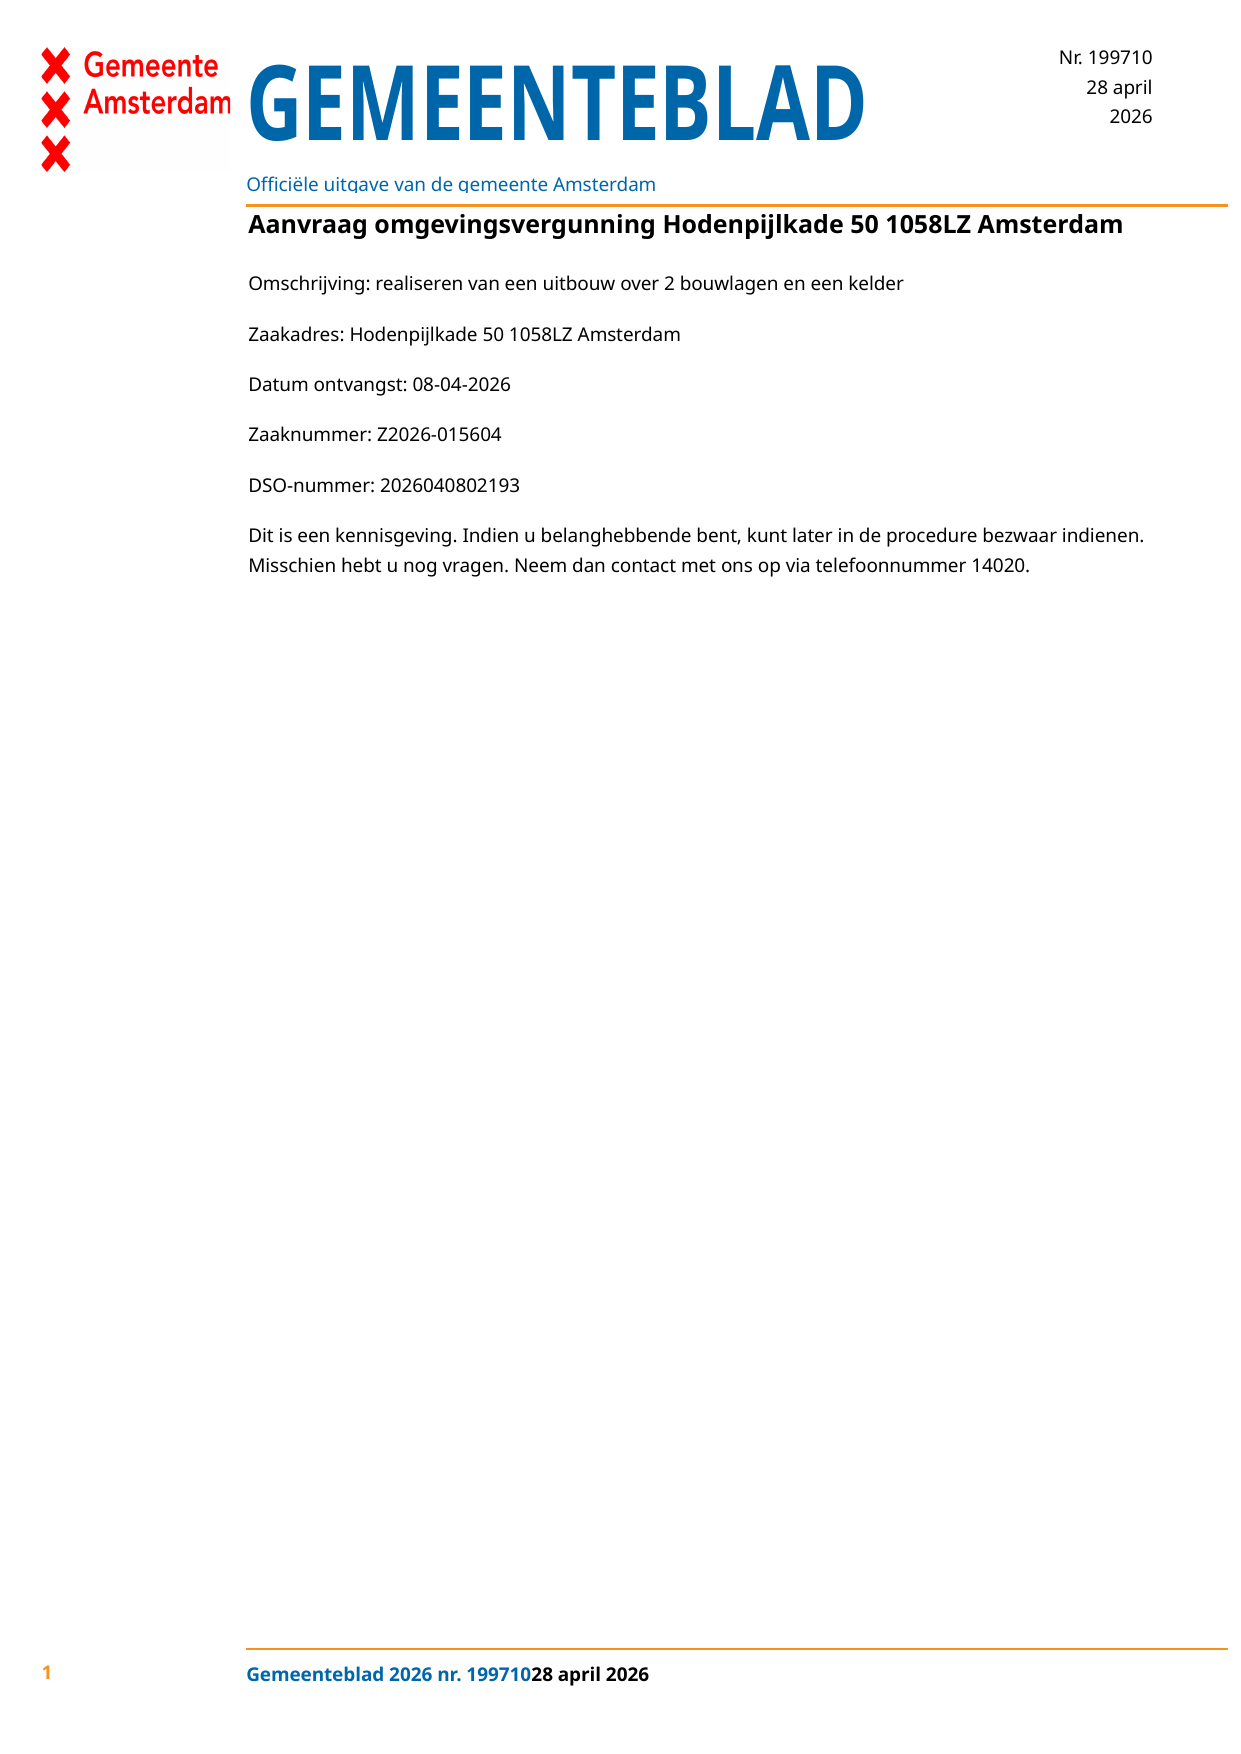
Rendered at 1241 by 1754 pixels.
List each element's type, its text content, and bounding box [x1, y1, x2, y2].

text Zaaknummer: Z2026-015604 [248, 422, 1152, 447]
text DSO-nummer: 2026040802193 [248, 472, 1152, 498]
picture [41, 47, 231, 172]
text Omschrijving: realiseren van een uitbouw over 2 bouwlagen en een kelder [248, 270, 1152, 296]
text Zaakadres: Hodenpijlkade 50 1058LZ Amsterdam [248, 321, 1152, 346]
text Datum ontvangst: 08-04-2026 [248, 371, 1152, 397]
text Aanvraag omgevingsvergunning Hodenpijlkade 50 1058LZ Amsterdam [248, 207, 1152, 241]
text Dit is een kennisgeving. Indien u belanghebbende bent, kunt later in de procedure bezwaar indienen. Misschien hebt u nog vragen. Neem dan contact met ons op via telefoonnummer 14020. [248, 522, 1152, 578]
